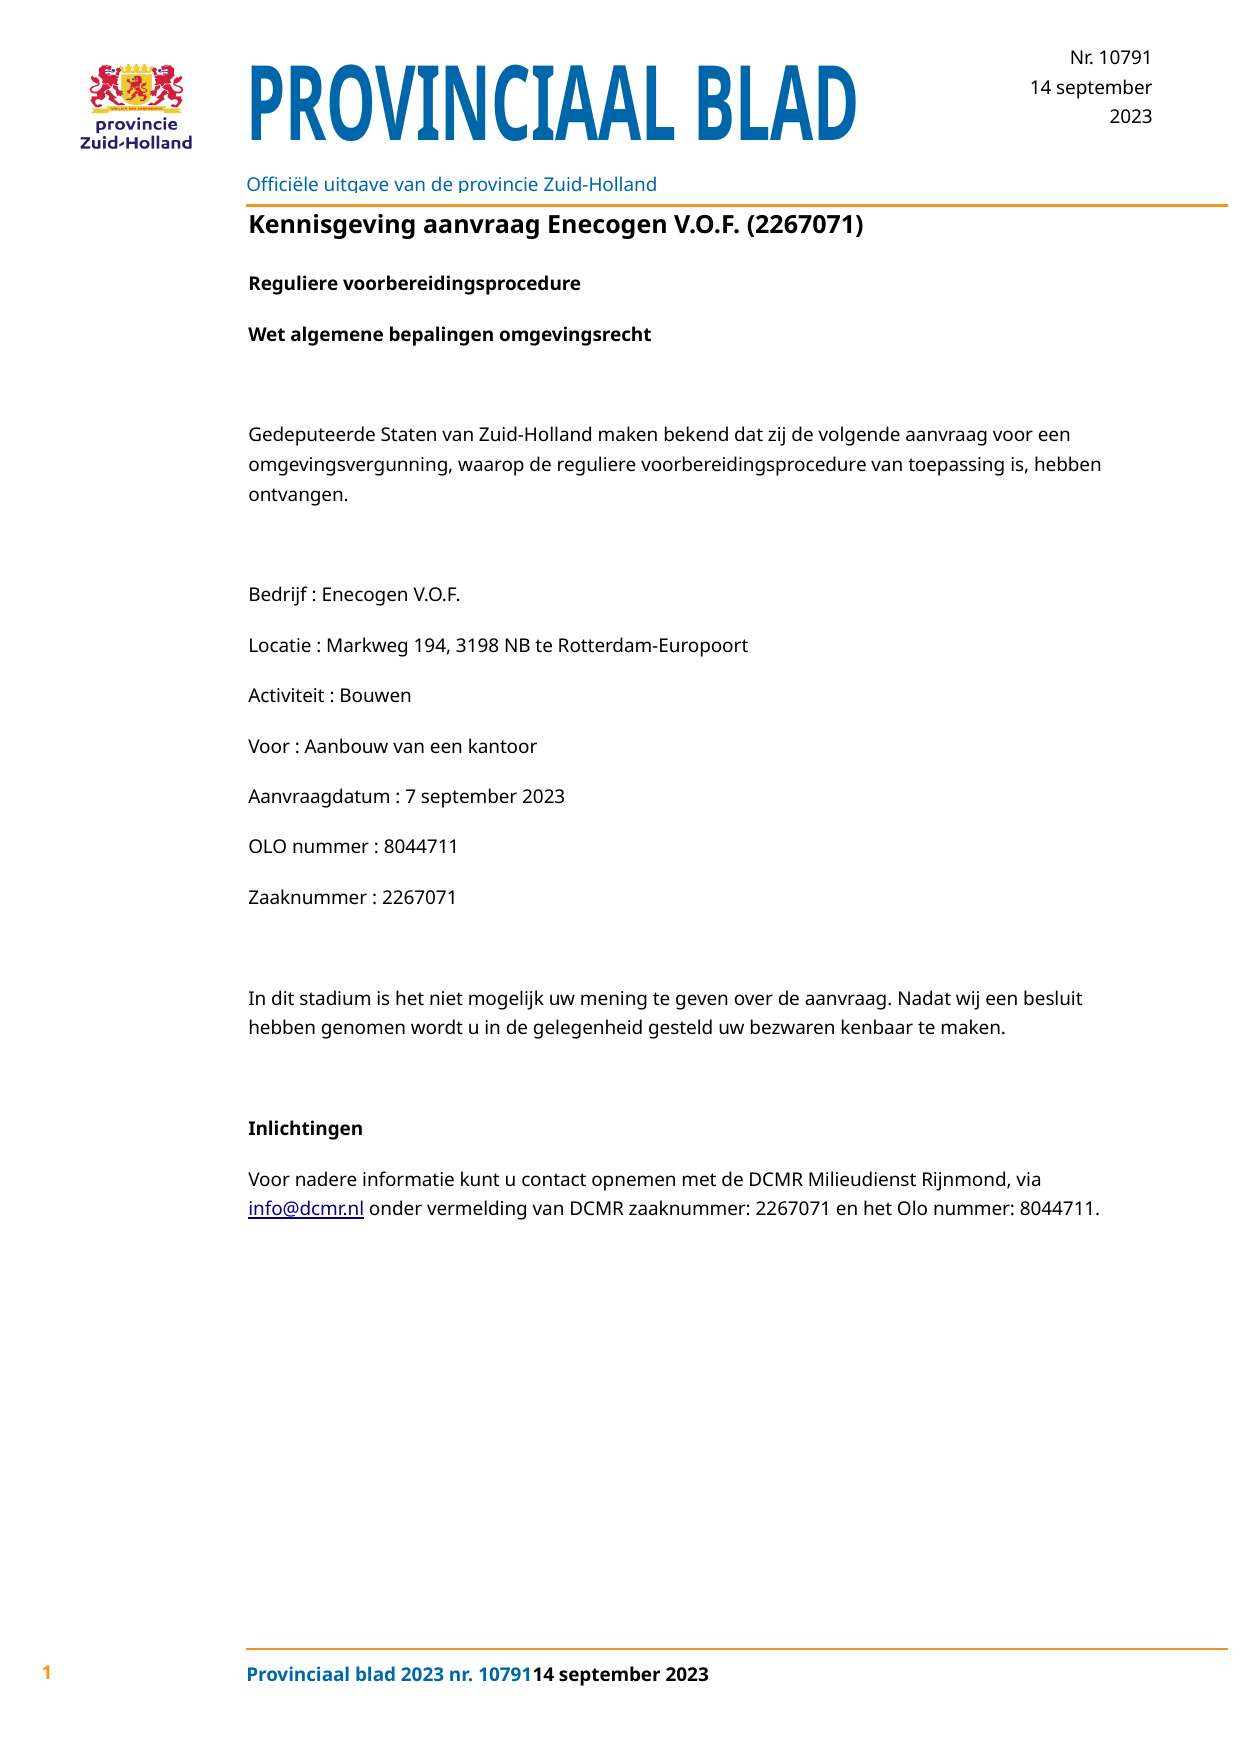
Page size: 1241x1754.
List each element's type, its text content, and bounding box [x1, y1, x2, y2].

text Aanvraagdatum : 7 september 2023 [248, 783, 1152, 809]
text Wet algemene bepalingen omgevingsrecht [248, 321, 1152, 346]
text Inlichtingen [248, 1115, 1152, 1141]
text Gedeputeerde Staten van Zuid-Holland maken bekend dat zij de volgende aanvraag voor een omgevingsvergunning, waarop de reguliere voorbereidingsprocedure van toepassing is, hebben ontvangen. [248, 422, 1152, 506]
text OLO nummer : 8044711 [248, 834, 1152, 859]
text Locatie : Markweg 194, 3198 NB te Rotterdam-Europoort [248, 632, 1152, 658]
text Reguliere voorbereidingsprocedure [248, 270, 1152, 296]
text Kennisgeving aanvraag Enecogen V.O.F. (2267071) [248, 207, 1152, 241]
text Voor nadere informatie kunt u contact opnemen met de DCMR Milieudienst Rijnmond, via info@dcmr.nl onder vermelding van DCMR zaaknummer: 2267071 en het Olo nummer: 8044711. [248, 1166, 1152, 1221]
text Bedrijf : Enecogen V.O.F. [248, 582, 1152, 607]
text In dit stadium is het niet mogelijk uw mening te geven over de aanvraag. Nadat wij een besluit hebben genomen wordt u in de gelegenheid gesteld uw bezwaren kenbaar te maken. [248, 985, 1152, 1040]
text Activiteit : Bouwen [248, 682, 1152, 708]
picture [41, 47, 231, 172]
text Zaaknummer : 2267071 [248, 884, 1152, 910]
text Voor : Aanbouw van een kantoor [248, 733, 1152, 758]
